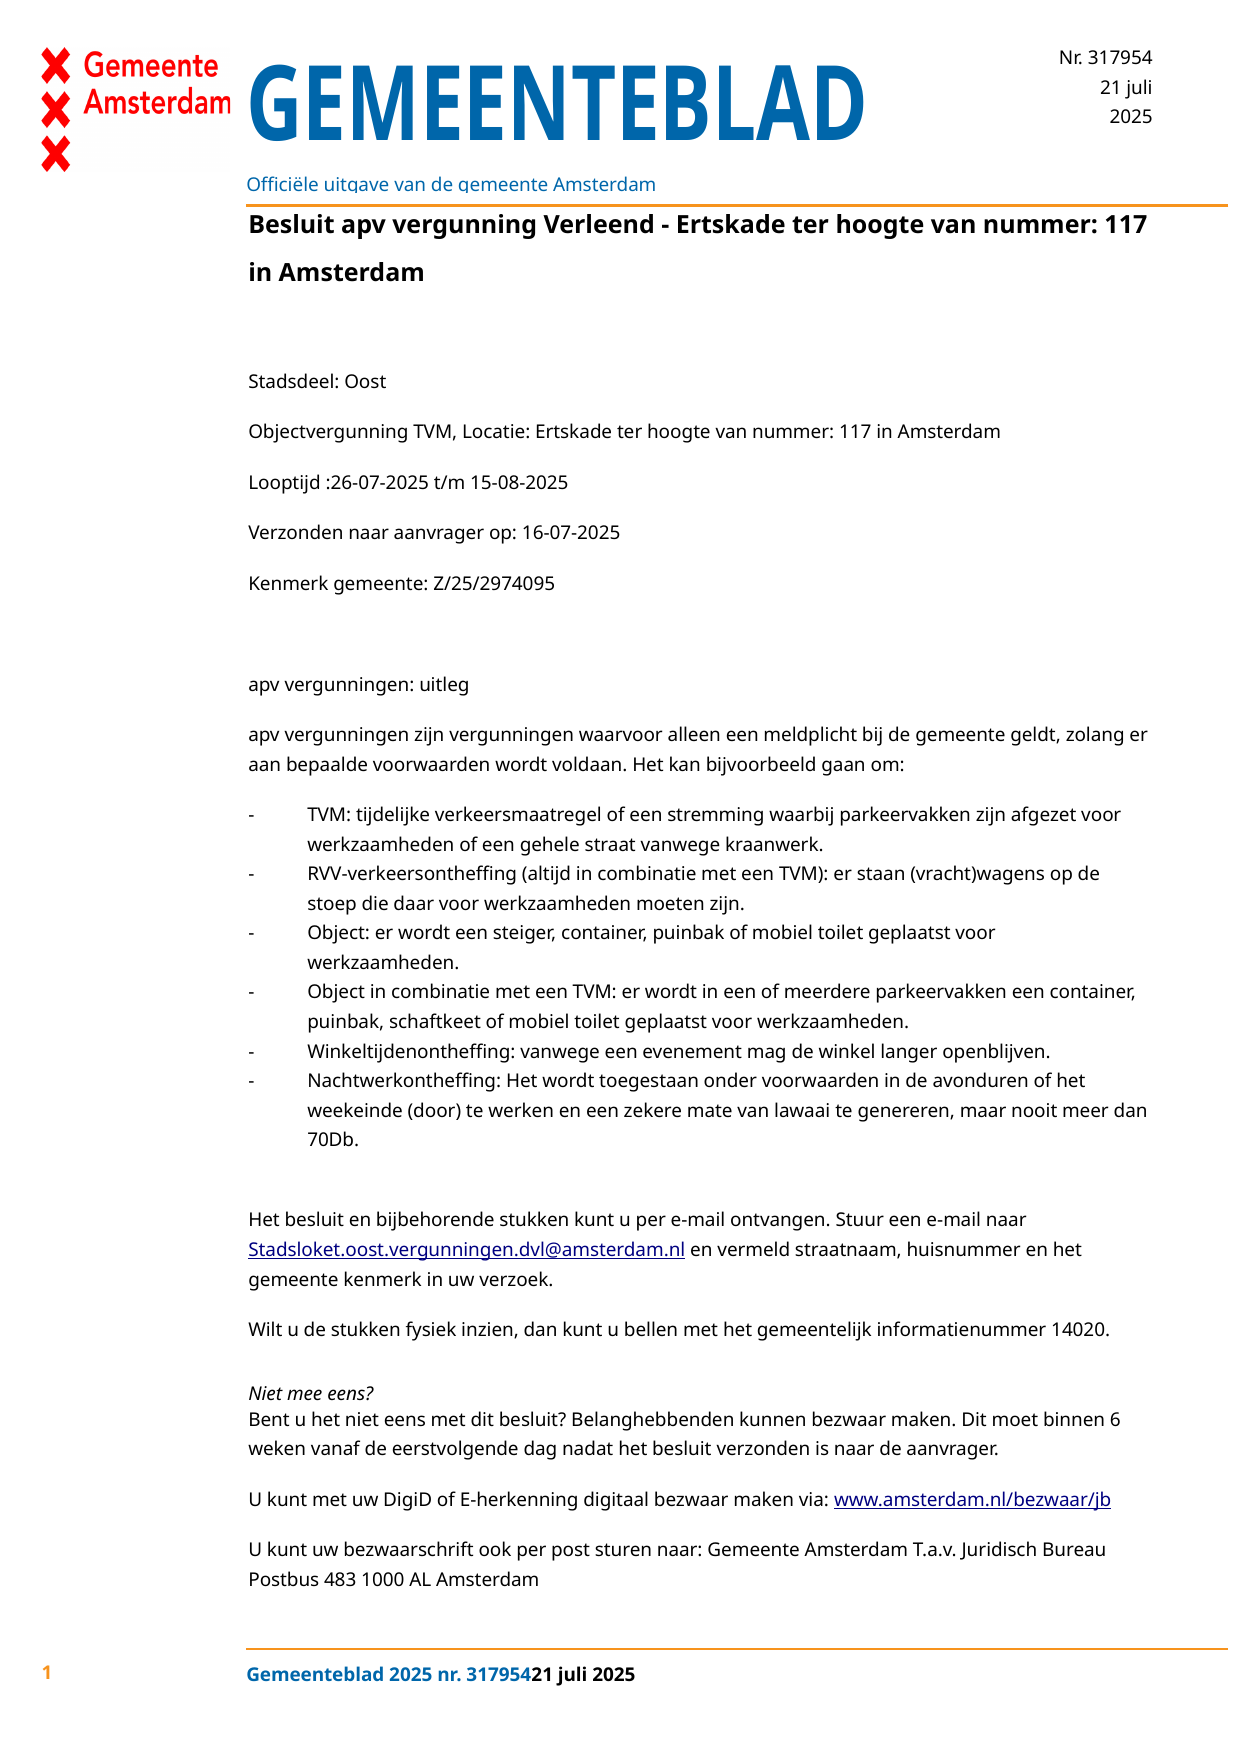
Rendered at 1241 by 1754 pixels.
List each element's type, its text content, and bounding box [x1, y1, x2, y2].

picture [41, 47, 231, 172]
list Object: er wordt een steiger, container, puinbak of mobiel toilet geplaatst voor werkzaamheden. [248, 919, 1152, 975]
list Winkeltijdenontheffing: vanwege een evenement mag de winkel langer openblijven. [248, 1038, 1152, 1064]
text Niet mee eens? [248, 1380, 1152, 1406]
text Objectvergunning TVM, Locatie: Ertskade ter hoogte van nummer: 117 in Amsterdam [248, 419, 1152, 444]
text apv vergunningen zijn vergunningen waarvoor alleen een meldplicht bij de gemeente geldt, zolang er aan bepaalde voorwaarden wordt voldaan. Het kan bijvoorbeeld gaan om: [248, 721, 1152, 777]
list RVV-verkeersontheffing (altijd in combinatie met een TVM): er staan (vracht)wagens op de stoep die daar voor werkzaamheden moeten zijn. [248, 860, 1152, 916]
text Looptijd :26-07-2025 t/m 15-08-2025 [248, 469, 1152, 495]
list Object in combinatie met een TVM: er wordt in een of meerdere parkeervakken een container, puinbak, schaftkeet of mobiel toilet geplaatst voor werkzaamheden. [248, 979, 1152, 1034]
text Wilt u de stukken fysiek inzien, dan kunt u bellen met het gemeentelijk informatienummer 14020. [248, 1316, 1152, 1342]
text Verzonden naar aanvrager op: 16-07-2025 [248, 519, 1152, 545]
text Besluit apv vergunning Verleend - Ertskade ter hoogte van nummer: 117 in Amsterdam [248, 207, 1152, 288]
text Stadsdeel: Oost [248, 368, 1152, 394]
text U kunt uw bezwaarschrift ook per post sturen naar: Gemeente Amsterdam T.a.v. Juridisch Bureau Postbus 483 1000 AL Amsterdam [248, 1536, 1152, 1592]
list TVM: tijdelijke verkeersmaatregel of een stremming waarbij parkeervakken zijn afgezet voor werkzaamheden of een gehele straat vanwege kraanwerk. [248, 801, 1152, 857]
list Nachtwerkontheffing: Het wordt toegestaan onder voorwaarden in de avonduren of het weekeinde (door) te werken en een zekere mate van lawaai te genereren, maar nooit meer dan 70Db. [248, 1067, 1152, 1152]
text Het besluit en bijbehorende stukken kunt u per e-mail ontvangen. Stuur een e-mail naar Stadsloket.oost.vergunningen.dvl@amsterdam.nl en vermeld straatnaam, huisnummer en het gemeente kenmerk in uw verzoek. [248, 1207, 1152, 1292]
text apv vergunningen: uitleg [248, 671, 1152, 697]
text Kenmerk gemeente: Z/25/2974095 [248, 570, 1152, 596]
text U kunt met uw DigiD of E-herkenning digitaal bezwaar maken via: www.amsterdam.nl/bezwaar/jb [248, 1486, 1152, 1512]
text Bent u het niet eens met dit besluit? Belanghebbenden kunnen bezwaar maken. Dit moet binnen 6 weken vanaf de eerstvolgende dag nadat het besluit verzonden is naar de aanvrager. [248, 1406, 1152, 1461]
